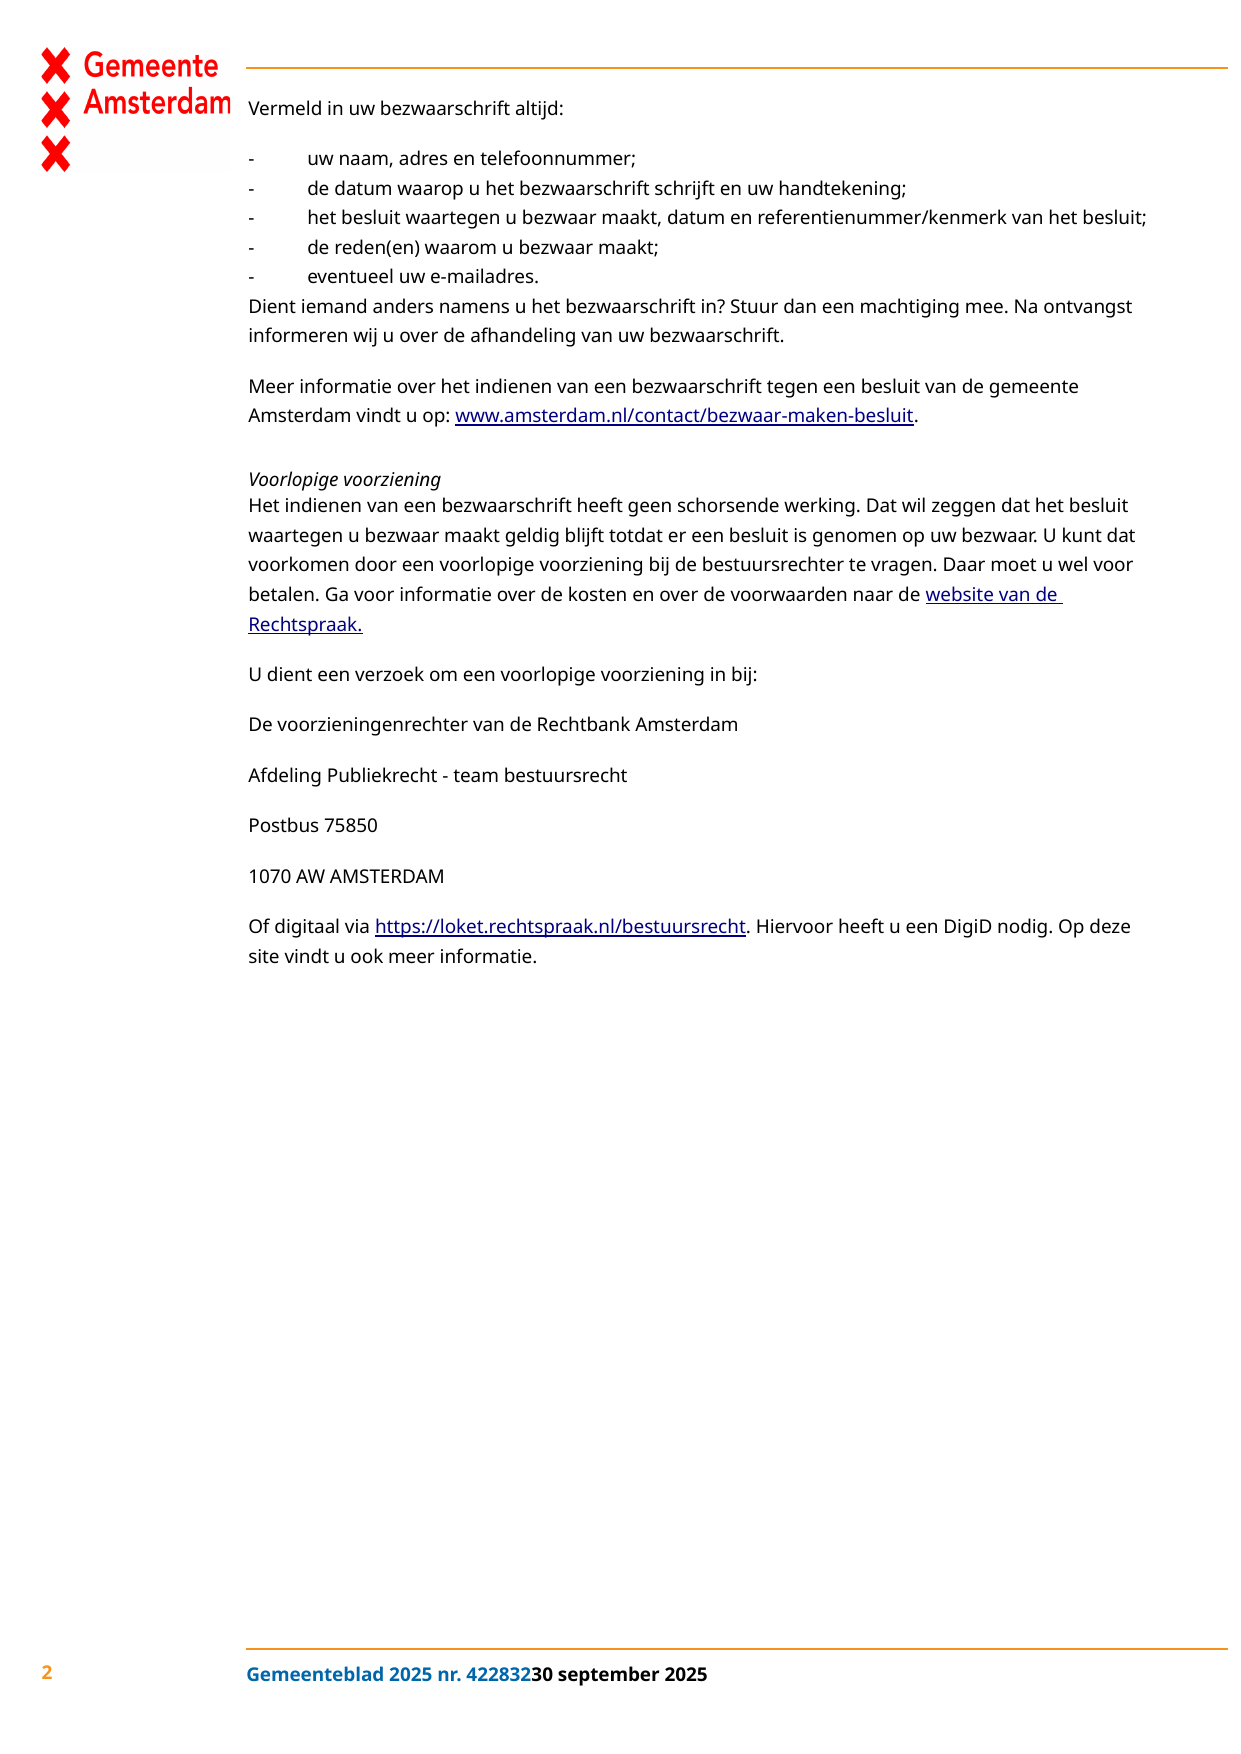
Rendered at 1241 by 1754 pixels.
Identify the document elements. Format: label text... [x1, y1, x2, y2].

text Voorlopige voorziening [248, 467, 1152, 492]
text Of digitaal via https://loket.rechtspraak.nl/bestuursrecht. Hiervoor heeft u een DigiD nodig. Op deze site vindt u ook meer informatie. [248, 913, 1152, 968]
list uw naam, adres en telefoonnummer; [248, 145, 1152, 171]
text Het indienen van een bezwaarschrift heeft geen schorsende werking. Dat wil zeggen dat het besluit waartegen u bezwaar maakt geldig blijft totdat er een besluit is genomen op uw bezwaar. U kunt dat voorkomen door een voorlopige voorziening bij de bestuursrechter te vragen. Daar moet u wel voor betalen. Ga voor informatie over de kosten en over de voorwaarden naar de website van de Rechtspraak. [248, 492, 1152, 636]
text Meer informatie over het indienen van een bezwaarschrift tegen een besluit van de gemeente Amsterdam vindt u op: www.amsterdam.nl/contact/bezwaar-maken-besluit. [248, 373, 1152, 428]
list de reden(en) waarom u bezwaar maakt; [248, 234, 1152, 260]
list de datum waarop u het bezwaarschrift schrijft en uw handtekening; [248, 175, 1152, 201]
text 1070 AW AMSTERDAM [248, 863, 1152, 888]
text Dient iemand anders namens u het bezwaarschrift in? Stuur dan een machtiging mee. Na ontvangst informeren wij u over de afhandeling van uw bezwaarschrift. [248, 293, 1152, 348]
text Postbus 75850 [248, 812, 1152, 838]
picture [41, 47, 231, 172]
text Afdeling Publiekrecht - team bestuursrecht [248, 762, 1152, 788]
list eventueel uw e-mailadres. [248, 263, 1152, 289]
text U dient een verzoek om een voorlopige voorziening in bij: [248, 661, 1152, 687]
text Vermeld in uw bezwaarschrift altijd: [248, 95, 1152, 121]
list het besluit waartegen u bezwaar maakt, datum en referentienummer/kenmerk van het besluit; [248, 204, 1152, 230]
text De voorzieningenrechter van de Rechtbank Amsterdam [248, 712, 1152, 737]
